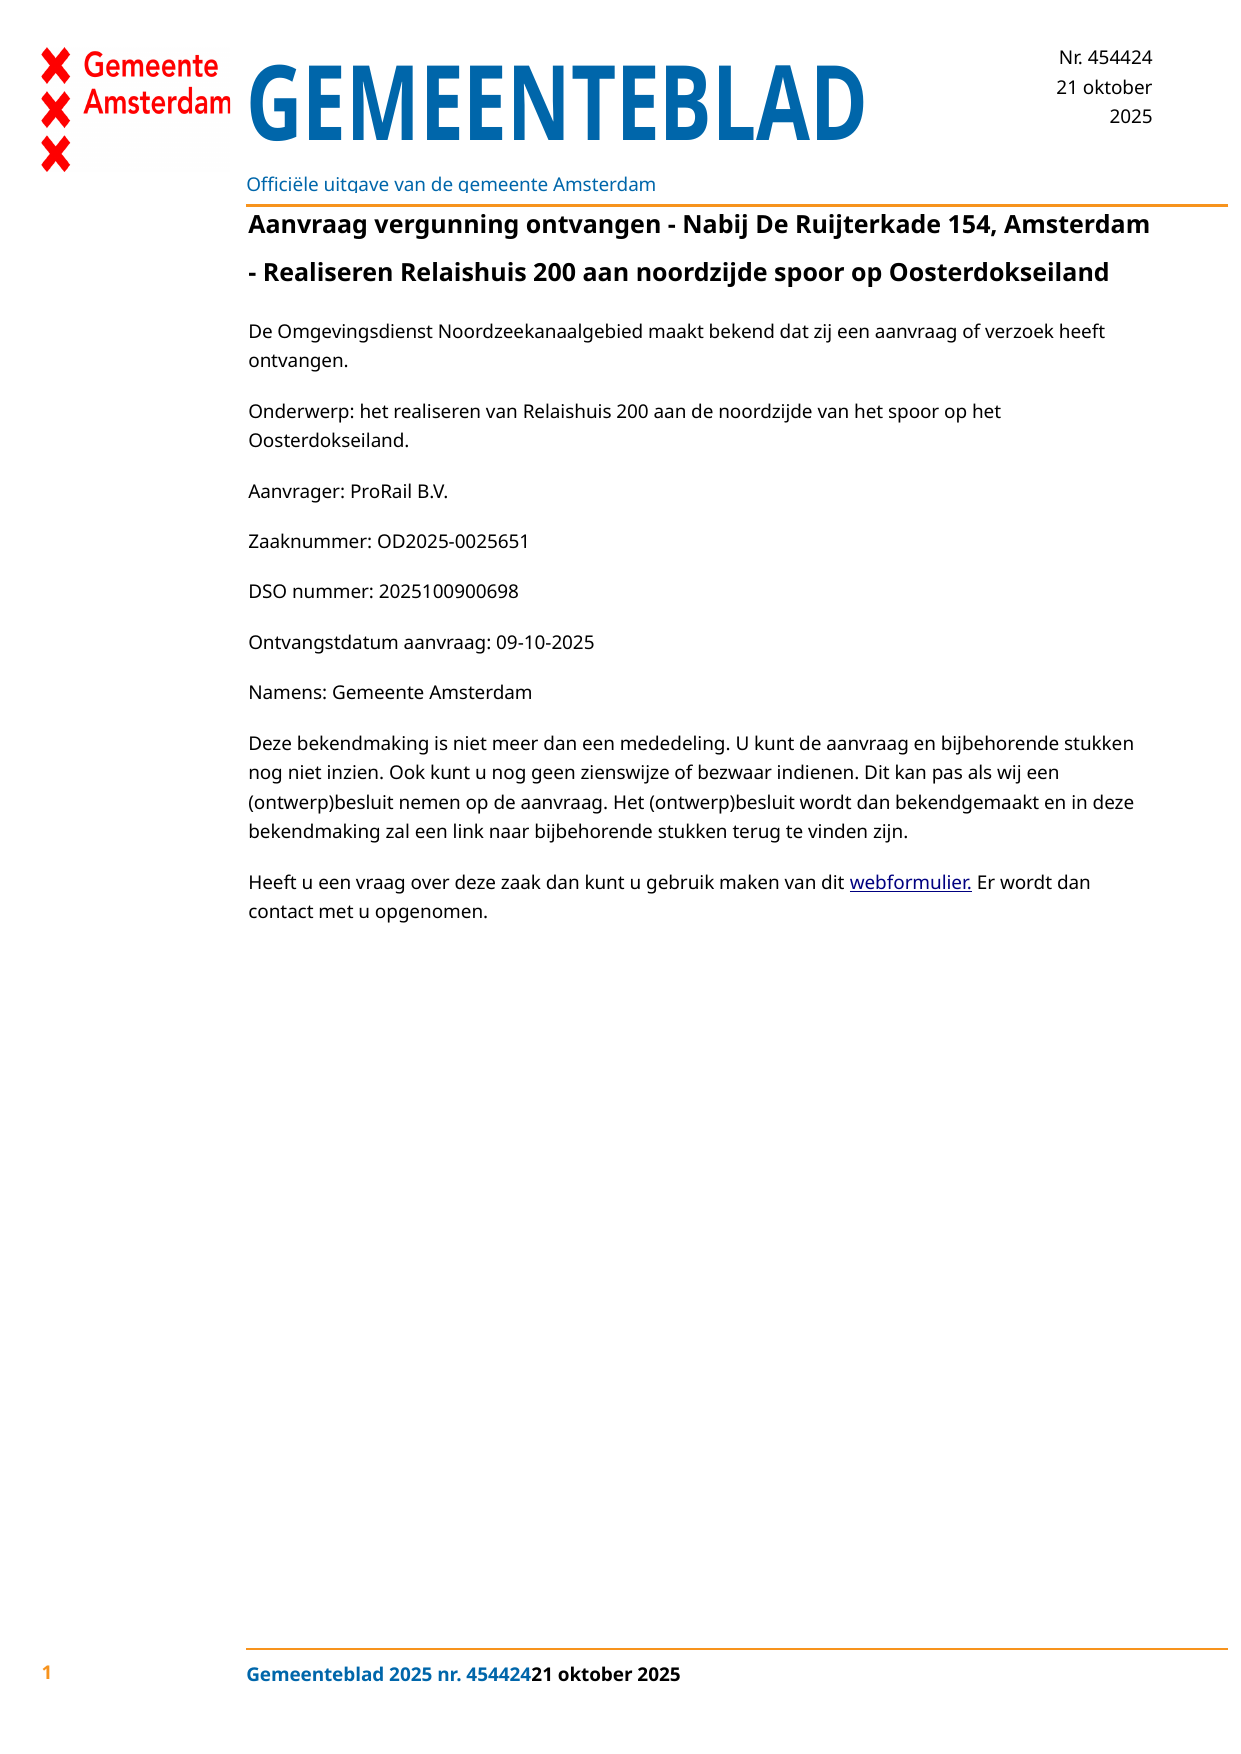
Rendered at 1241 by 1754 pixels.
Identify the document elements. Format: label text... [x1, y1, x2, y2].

picture [41, 47, 231, 172]
text Aanvraag vergunning ontvangen - Nabij De Ruijterkade 154, Amsterdam - Realiseren Relaishuis 200 aan noordzijde spoor op Oosterdokseiland [248, 207, 1152, 288]
text DSO nummer: 2025100900698 [248, 579, 1152, 604]
text Heeft u een vraag over deze zaak dan kunt u gebruik maken van dit webformulier. Er wordt dan contact met u opgenomen. [248, 869, 1152, 924]
text Zaaknummer: OD2025-0025651 [248, 528, 1152, 554]
text Namens: Gemeente Amsterdam [248, 679, 1152, 705]
text De Omgevingsdienst Noordzeekanaalgebied maakt bekend dat zij een aanvraag of verzoek heeft ontvangen. [248, 318, 1152, 373]
text Ontvangstdatum aanvraag: 09-10-2025 [248, 629, 1152, 655]
text Deze bekendmaking is niet meer dan een mededeling. U kunt de aanvraag en bijbehorende stukken nog niet inzien. Ook kunt u nog geen zienswijze of bezwaar indienen. Dit kan pas als wij een (ontwerp)besluit nemen op de aanvraag. Het (ontwerp)besluit wordt dan bekendgemaakt en in deze bekendmaking zal een link naar bijbehorende stukken terug te vinden zijn. [248, 730, 1152, 844]
text Onderwerp: het realiseren van Relaishuis 200 aan de noordzijde van het spoor op het Oosterdokseiland. [248, 398, 1152, 453]
text Aanvrager: ProRail B.V. [248, 478, 1152, 504]
